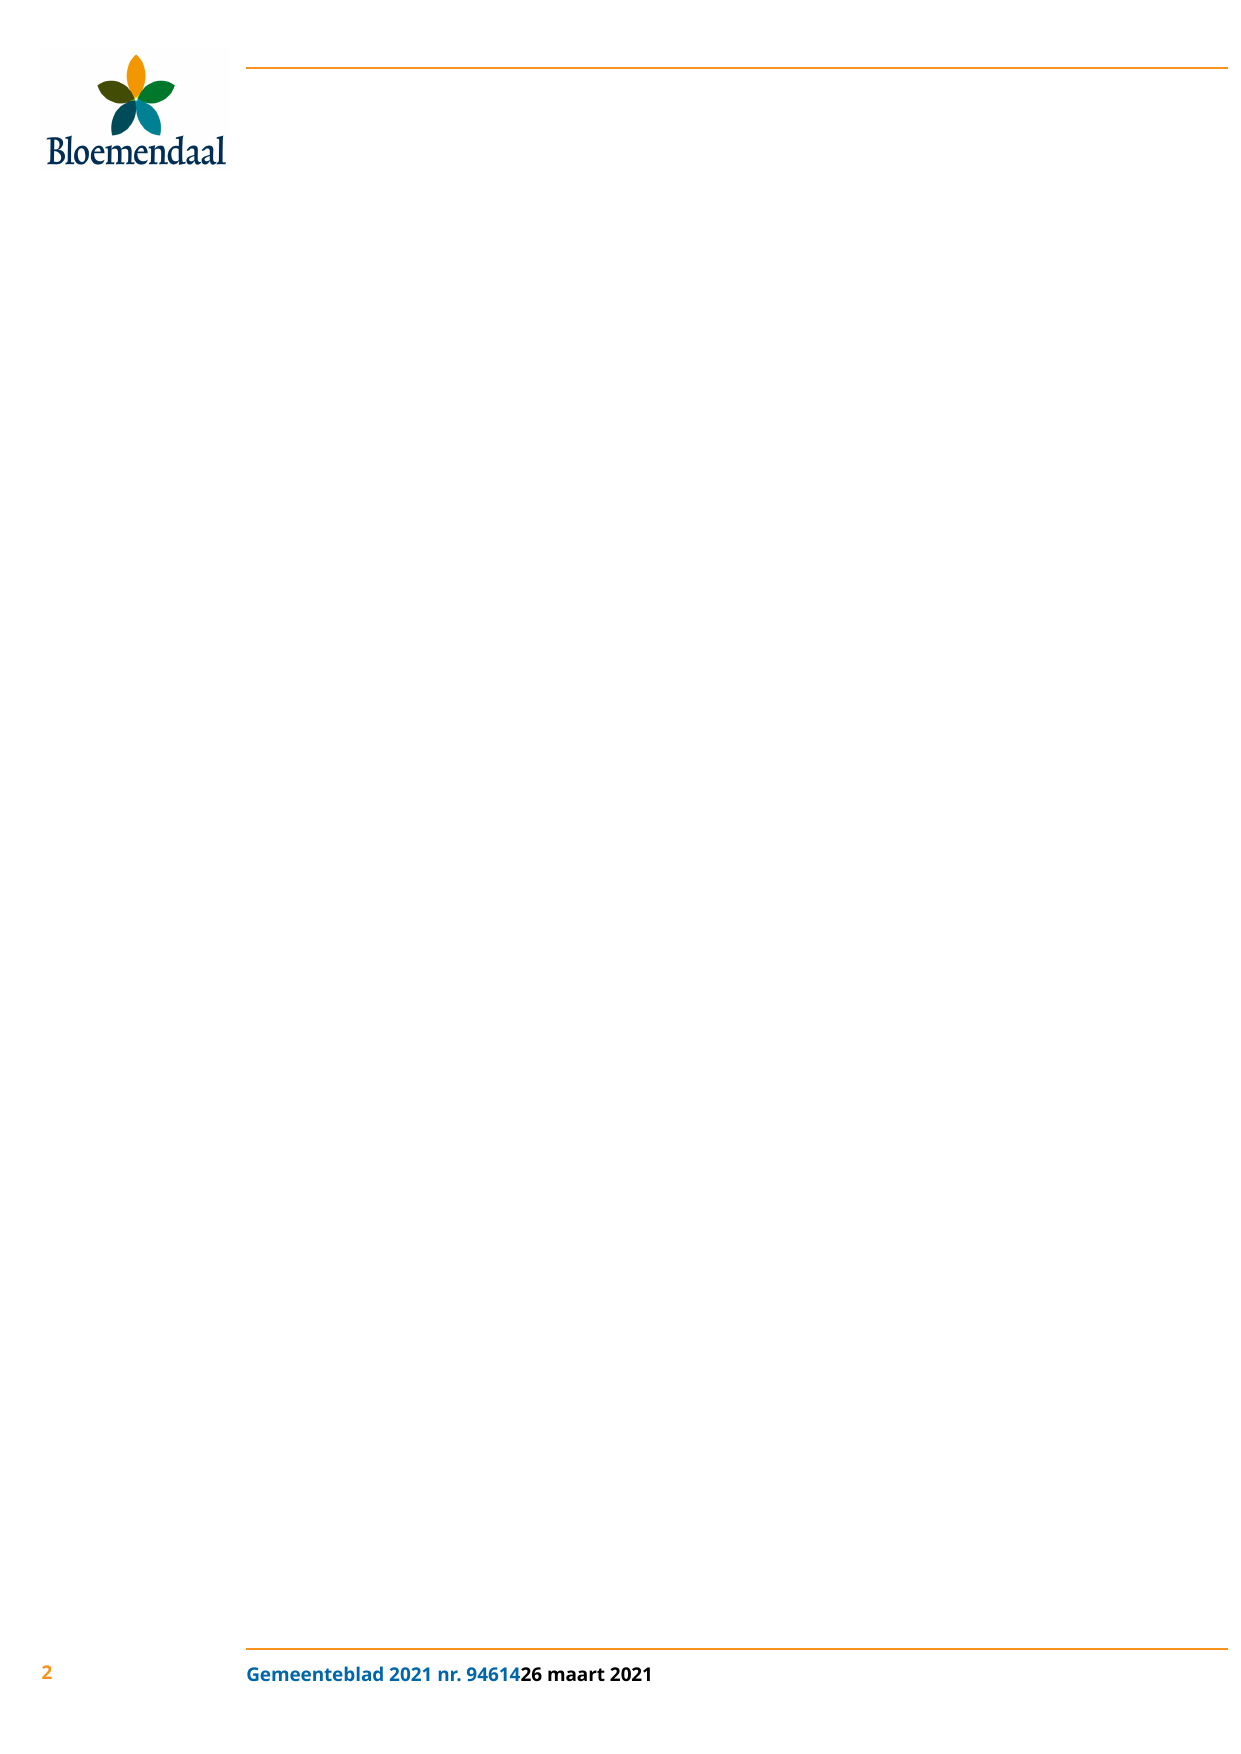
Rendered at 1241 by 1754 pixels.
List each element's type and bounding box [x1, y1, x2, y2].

picture [41, 47, 231, 172]
